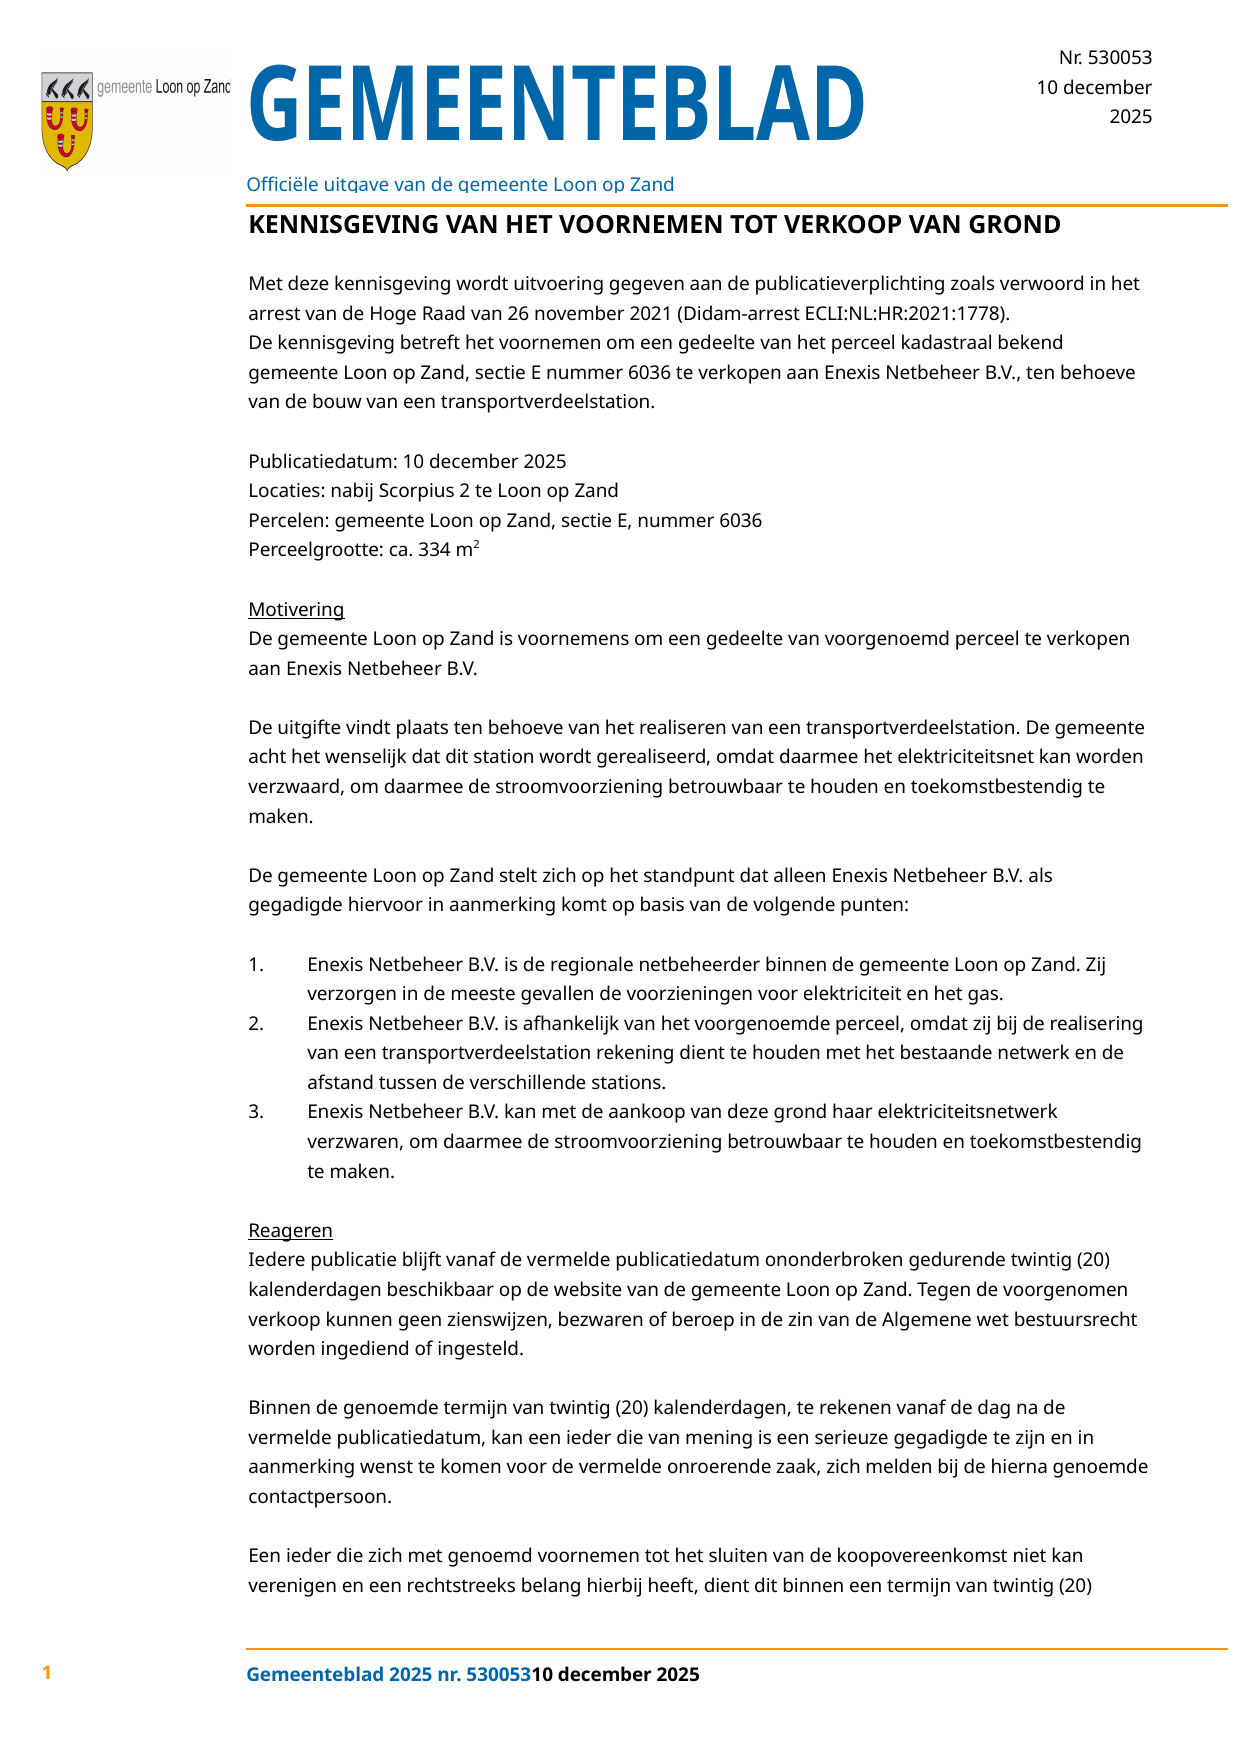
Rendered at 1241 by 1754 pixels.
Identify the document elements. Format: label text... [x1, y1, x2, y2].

text Percelen: gemeente Loon op Zand, sectie E, nummer 6036 [248, 507, 1152, 533]
text Perceelgrootte: ca. 334 m2 [248, 537, 1152, 562]
text De kennisgeving betreft het voornemen om een gedeelte van het perceel kadastraal bekend gemeente Loon op Zand, sectie E nummer 6036 te verkopen aan Enexis Netbeheer B.V., ten behoeve van de bouw van een transportverdeelstation. [248, 329, 1152, 414]
text Reageren [248, 1217, 1152, 1243]
text De gemeente Loon op Zand is voornemens om een gedeelte van voorgenoemd perceel te verkopen aan Enexis Netbeheer B.V. [248, 625, 1152, 681]
text De uitgifte vindt plaats ten behoeve van het realiseren van een transportverdeelstation. De gemeente acht het wenselijk dat dit station wordt gerealiseerd, omdat daarmee het elektriciteitsnet kan worden verzwaard, om daarmee de stroomvoorziening betrouwbaar te houden en toekomstbestendig te maken. [248, 714, 1152, 828]
text Publicatiedatum: 10 december 2025 [248, 448, 1152, 473]
text Motivering [248, 596, 1152, 621]
text Een ieder die zich met genoemd voornemen tot het sluiten van de koopovereenkomst niet kan verenigen en een rechtstreeks belang hierbij heeft, dient dit binnen een termijn van twintig (20) [248, 1542, 1152, 1598]
text KENNISGEVING VAN HET VOORNEMEN TOT VERKOOP VAN GROND [248, 207, 1152, 241]
list Enexis Netbeheer B.V. is afhankelijk van het voorgenoemde perceel, omdat zij bij de realisering van een transportverdeelstation rekening dient te houden met het bestaande netwerk en de afstand tussen de verschillende stations. [248, 1010, 1152, 1095]
text Binnen de genoemde termijn van twintig (20) kalenderdagen, te rekenen vanaf de dag na de vermelde publicatiedatum, kan een ieder die van mening is een serieuze gegadigde te zijn en in aanmerking wenst te komen voor de vermelde onroerende zaak, zich melden bij de hierna genoemde contactpersoon. [248, 1394, 1152, 1509]
text Iedere publicatie blijft vanaf de vermelde publicatiedatum ononderbroken gedurende twintig (20) kalenderdagen beschikbaar op de website van de gemeente Loon op Zand. Tegen de voorgenomen verkoop kunnen geen zienswijzen, bezwaren of beroep in de zin van de Algemene wet bestuursrecht worden ingediend of ingesteld. [248, 1247, 1152, 1361]
text Met deze kennisgeving wordt uitvoering gegeven aan de publicatieverplichting zoals verwoord in het arrest van de Hoge Raad van 26 november 2021 (Didam-arrest ECLI:NL:HR:2021:1778). [248, 270, 1152, 326]
picture [41, 47, 231, 172]
text Locaties: nabij Scorpius 2 te Loon op Zand [248, 477, 1152, 503]
text De gemeente Loon op Zand stelt zich op het standpunt dat alleen Enexis Netbeheer B.V. als gegadigde hiervoor in aanmerking komt op basis van de volgende punten: [248, 862, 1152, 917]
list Enexis Netbeheer B.V. kan met de aankoop van deze grond haar elektriciteitsnetwerk verzwaren, om daarmee de stroomvoorziening betrouwbaar te houden en toekomstbestendig te maken. [248, 1099, 1152, 1183]
list Enexis Netbeheer B.V. is de regionale netbeheerder binnen de gemeente Loon op Zand. Zij verzorgen in de meeste gevallen de voorzieningen voor elektriciteit en het gas. [248, 951, 1152, 1006]
